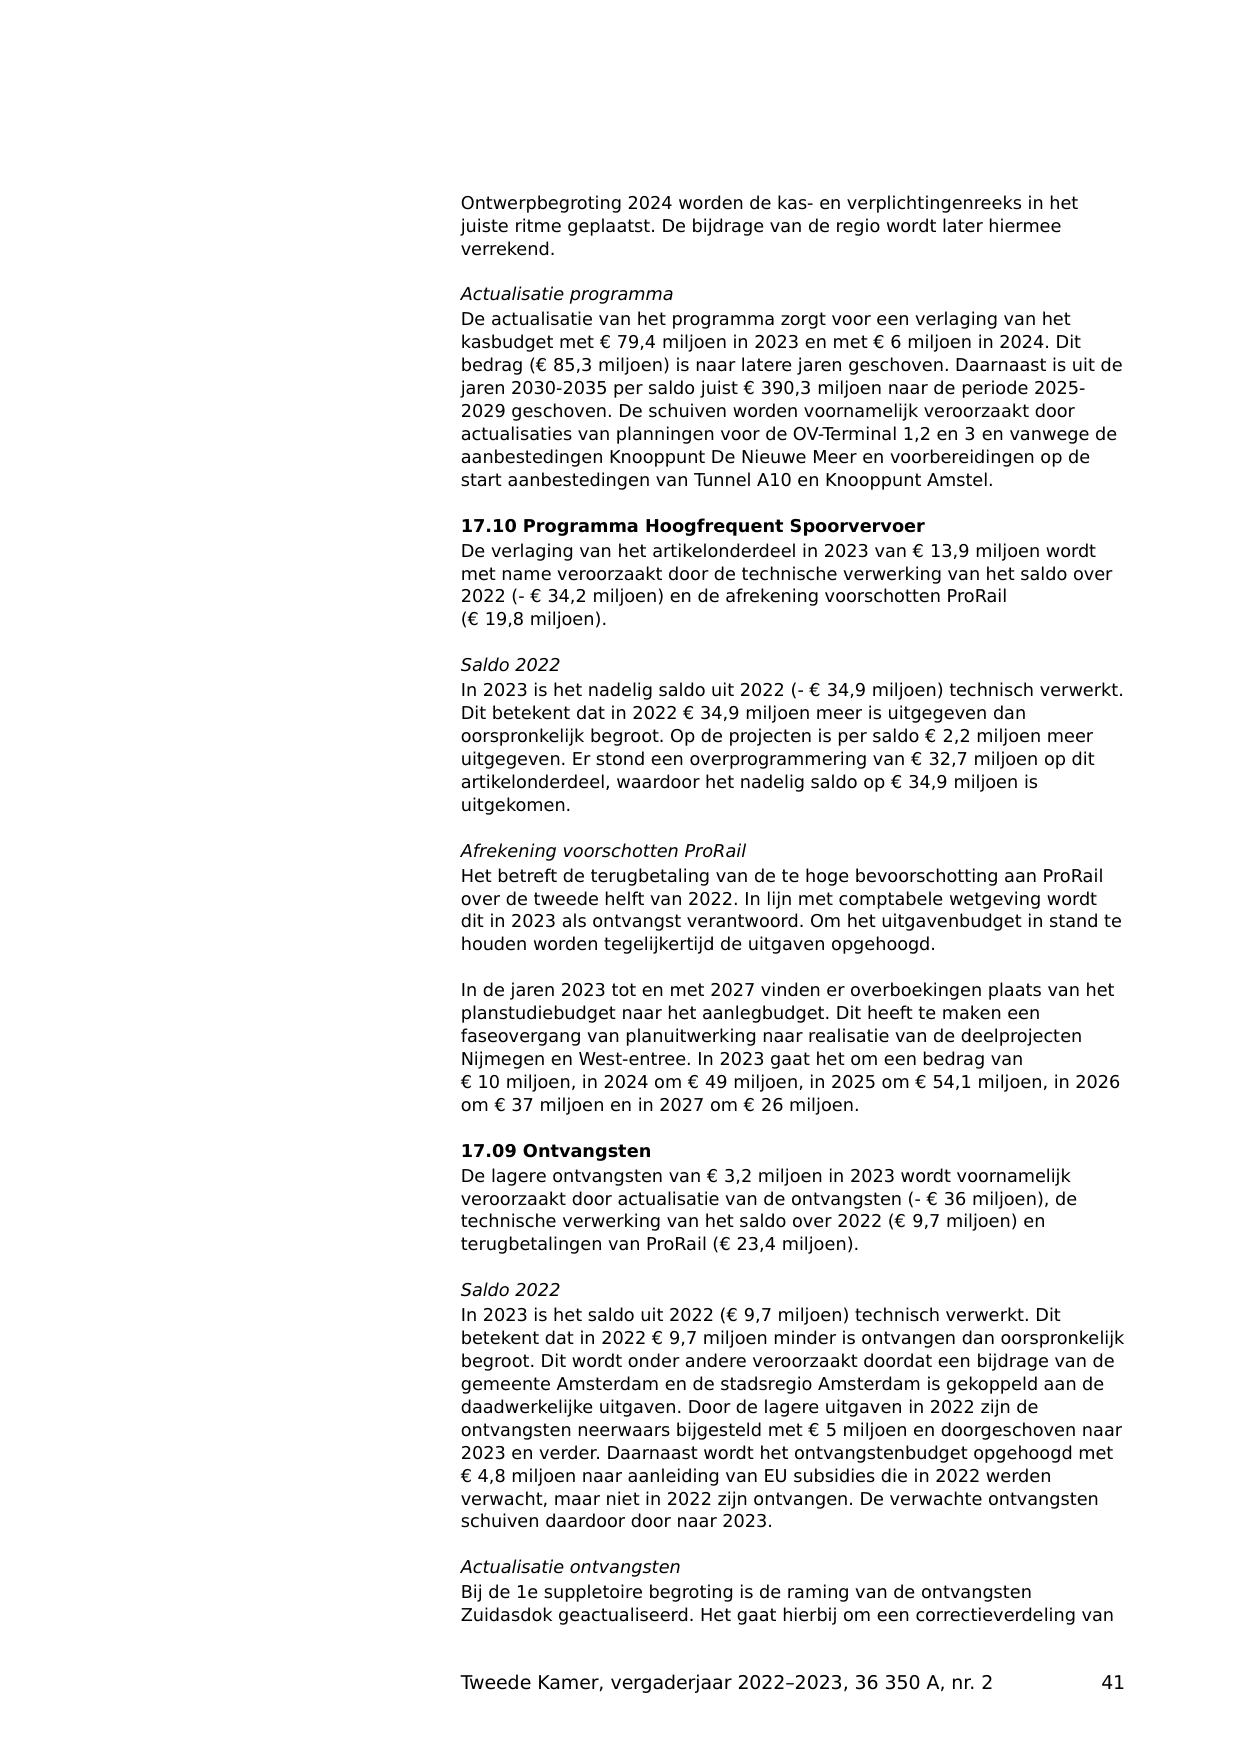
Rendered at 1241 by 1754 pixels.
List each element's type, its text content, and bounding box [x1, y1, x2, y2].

text In 2023 is het saldo uit 2022 (€ 9,7 miljoen) technisch verwerkt. Dit betekent dat in 2022 € 9,7 miljoen minder is ontvangen dan oorspronkelijk begroot. Dit wordt onder andere veroorzaakt doordat een bijdrage van de gemeente Amsterdam en de stadsregio Amsterdam is gekoppeld aan de daadwerkelijke uitgaven. Door de lagere uitgaven in 2022 zijn de ontvangsten neerwaars bijgesteld met € 5 miljoen en doorgeschoven naar 2023 en verder. Daarnaast wordt het ontvangstenbudget opgehoogd met € 4,8 miljoen naar aanleiding van EU subsidies die in 2022 werden verwacht, maar niet in 2022 zijn ontvangen. De verwachte ontvangsten schuiven daardoor door naar 2023. [461, 1303, 1125, 1532]
text In de jaren 2023 tot en met 2027 vinden er overboekingen plaats van het planstudiebudget naar het aanlegbudget. Dit heeft te maken een faseovergang van planuitwerking naar realisatie van de deelprojecten Nijmegen en West-entree. In 2023 gaat het om een bedrag van € 10 miljoen, in 2024 om € 49 miljoen, in 2025 om € 54,1 miljoen, in 2026 om € 37 miljoen en in 2027 om € 26 miljoen. [461, 978, 1125, 1116]
text Saldo 2022 [461, 1278, 1125, 1301]
text Het betreft de terugbetaling van de te hoge bevoorschotting aan ProRail over de tweede helft van 2022. In lijn met comptabele wetgeving wordt dit in 2023 als ontvangst verantwoord. Om het uitgavenbudget in stand te houden worden tegelijkertijd de uitgaven opgehoogd. [461, 864, 1125, 955]
text Actualisatie programma [461, 282, 1125, 305]
text Actualisatie ontvangsten [461, 1555, 1125, 1578]
text In 2023 is het nadelig saldo uit 2022 (- € 34,9 miljoen) technisch verwerkt. Dit betekent dat in 2022 € 34,9 miljoen meer is uitgegeven dan oorspronkelijk begroot. Op de projecten is per saldo € 2,2 miljoen meer uitgegeven. Er stond een overprogrammering van € 32,7 miljoen op dit artikelonderdeel, waardoor het nadelig saldo op € 34,9 miljoen is uitgekomen. [461, 678, 1125, 816]
text 17.10 Programma Hoogfrequent Spoorvervoer [461, 514, 1125, 537]
text Saldo 2022 [461, 653, 1125, 676]
text Afrekening voorschotten ProRail [461, 839, 1125, 862]
text De verlaging van het artikelonderdeel in 2023 van € 13,9 miljoen wordt met name veroorzaakt door de technische verwerking van het saldo over 2022 (- € 34,2 miljoen) en de afrekening voorschotten ProRail (€ 19,8 miljoen). [461, 539, 1125, 630]
text De actualisatie van het programma zorgt voor een verlaging van het kasbudget met € 79,4 miljoen in 2023 en met € 6 miljoen in 2024. Dit bedrag (€ 85,3 miljoen) is naar latere jaren geschoven. Daarnaast is uit de jaren 2030-2035 per saldo juist € 390,3 miljoen naar de periode 2025-2029 geschoven. De schuiven worden voornamelijk veroorzaakt door actualisaties van planningen voor de OV-Terminal 1,2 en 3 en vanwege de aanbestedingen Knooppunt De Nieuwe Meer en voorbereidingen op de start aanbestedingen van Tunnel A10 en Knooppunt Amstel. [461, 307, 1125, 491]
text Ontwerpbegroting 2024 worden de kas- en verplichtingenreeks in het juiste ritme geplaatst. De bijdrage van de regio wordt later hiermee verrekend. [461, 191, 1125, 259]
text 17.09 Ontvangsten [461, 1139, 1125, 1162]
text De lagere ontvangsten van € 3,2 miljoen in 2023 wordt voornamelijk veroorzaakt door actualisatie van de ontvangsten (- € 36 miljoen), de technische verwerking van het saldo over 2022 (€ 9,7 miljoen) en terugbetalingen van ProRail (€ 23,4 miljoen). [461, 1164, 1125, 1255]
text Bij de 1e suppletoire begroting is de raming van de ontvangsten Zuidasdok geactualiseerd. Het gaat hierbij om een correctieverdeling van [461, 1580, 1125, 1626]
